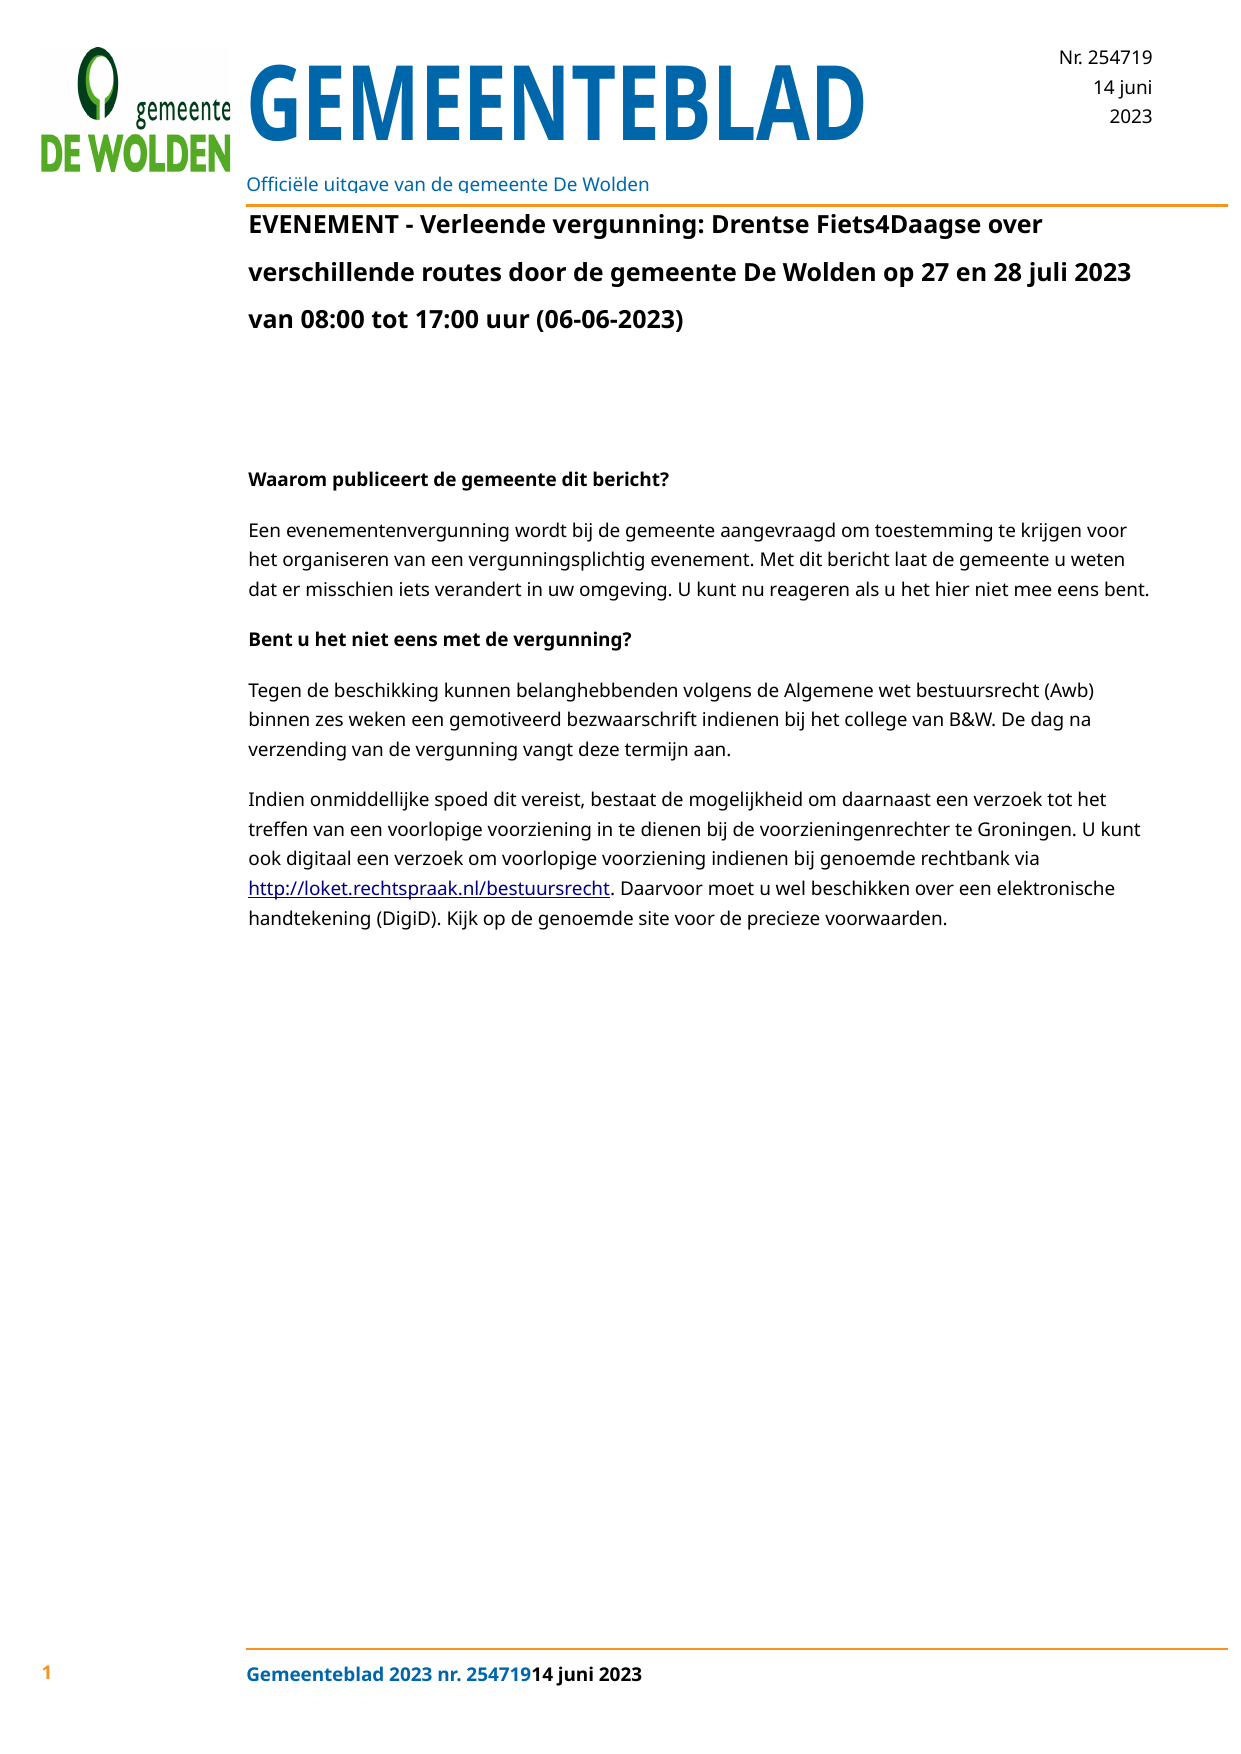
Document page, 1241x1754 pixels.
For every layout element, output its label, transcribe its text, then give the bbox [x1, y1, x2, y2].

text Tegen de beschikking kunnen belanghebbenden volgens de Algemene wet bestuursrecht (Awb) binnen zes weken een gemotiveerd bezwaarschrift indienen bij het college van B&W. De dag na verzending van de vergunning vangt deze termijn aan. [248, 677, 1152, 762]
text Bent u het niet eens met de vergunning? [248, 626, 1152, 652]
text EVENEMENT - Verleende vergunning: Drentse Fiets4Daagse over verschillende routes door de gemeente De Wolden op 27 en 28 juli 2023 van 08:00 tot 17:00 uur (06-06-2023) [248, 207, 1152, 336]
text Waarom publiceert de gemeente dit bericht? [248, 466, 1152, 492]
text Indien onmiddellijke spoed dit vereist, bestaat de mogelijkheid om daarnaast een verzoek tot het treffen van een voorlopige voorziening in te dienen bij de voorzieningenrechter te Groningen. U kunt ook digitaal een verzoek om voorlopige voorziening indienen bij genoemde rechtbank via http://loket.rechtspraak.nl/bestuursrecht. Daarvoor moet u wel beschikken over een elektronische handtekening (DigiD). Kijk op de genoemde site voor de precieze voorwaarden. [248, 786, 1152, 930]
picture [41, 47, 231, 172]
text Een evenementenvergunning wordt bij de gemeente aangevraagd om toestemming te krijgen voor het organiseren van een vergunningsplichtig evenement. Met dit bericht laat de gemeente u weten dat er misschien iets verandert in uw omgeving. U kunt nu reageren als u het hier niet mee eens bent. [248, 517, 1152, 602]
